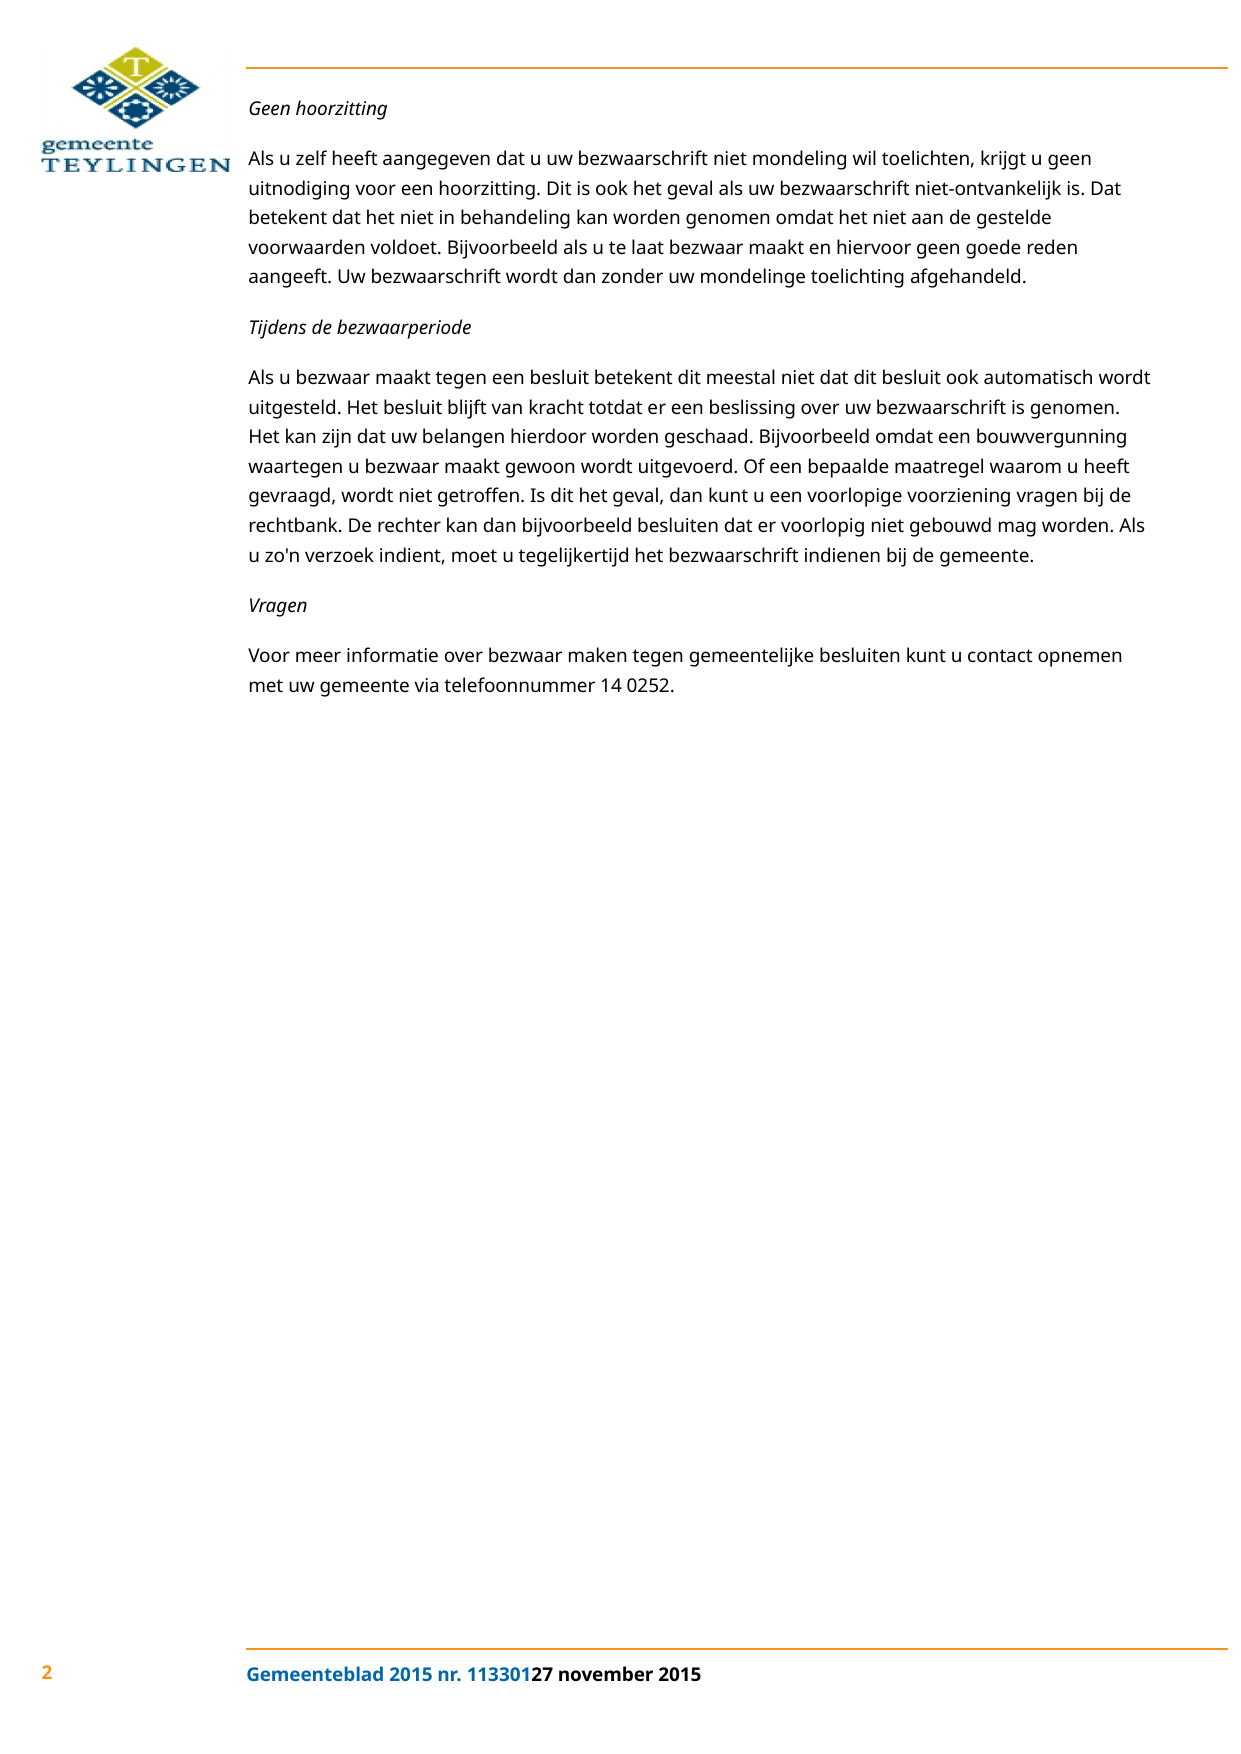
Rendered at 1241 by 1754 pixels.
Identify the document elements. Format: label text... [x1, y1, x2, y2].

text Tijdens de bezwaarperiode [248, 314, 1152, 340]
text Geen hoorzitting [248, 95, 1152, 121]
text Voor meer informatie over bezwaar maken tegen gemeentelijke besluiten kunt u contact opnemen met uw gemeente via telefoonnummer 14 0252. [248, 643, 1152, 698]
text Vragen [248, 592, 1152, 618]
text Als u bezwaar maakt tegen een besluit betekent dit meestal niet dat dit besluit ook automatisch wordt uitgesteld. Het besluit blijft van kracht totdat er een beslissing over uw bezwaarschrift is genomen. Het kan zijn dat uw belangen hierdoor worden geschaad. Bijvoorbeeld omdat een bouwvergunning waartegen u bezwaar maakt gewoon wordt uitgevoerd. Of een bepaalde maatregel waarom u heeft gevraagd, wordt niet getroffen. Is dit het geval, dan kunt u een voorlopige voorziening vragen bij de rechtbank. De rechter kan dan bijvoorbeeld besluiten dat er voorlopig niet gebouwd mag worden. Als u zo'n verzoek indient, moet u tegelijkertijd het bezwaarschrift indienen bij de gemeente. [248, 364, 1152, 568]
picture [41, 47, 231, 172]
text Als u zelf heeft aangegeven dat u uw bezwaarschrift niet mondeling wil toelichten, krijgt u geen uitnodiging voor een hoorzitting. Dit is ook het geval als uw bezwaarschrift niet-ontvankelijk is. Dat betekent dat het niet in behandeling kan worden genomen omdat het niet aan de gestelde voorwaarden voldoet. Bijvoorbeeld als u te laat bezwaar maakt en hiervoor geen goede reden aangeeft. Uw bezwaarschrift wordt dan zonder uw mondelinge toelichting afgehandeld. [248, 145, 1152, 289]
